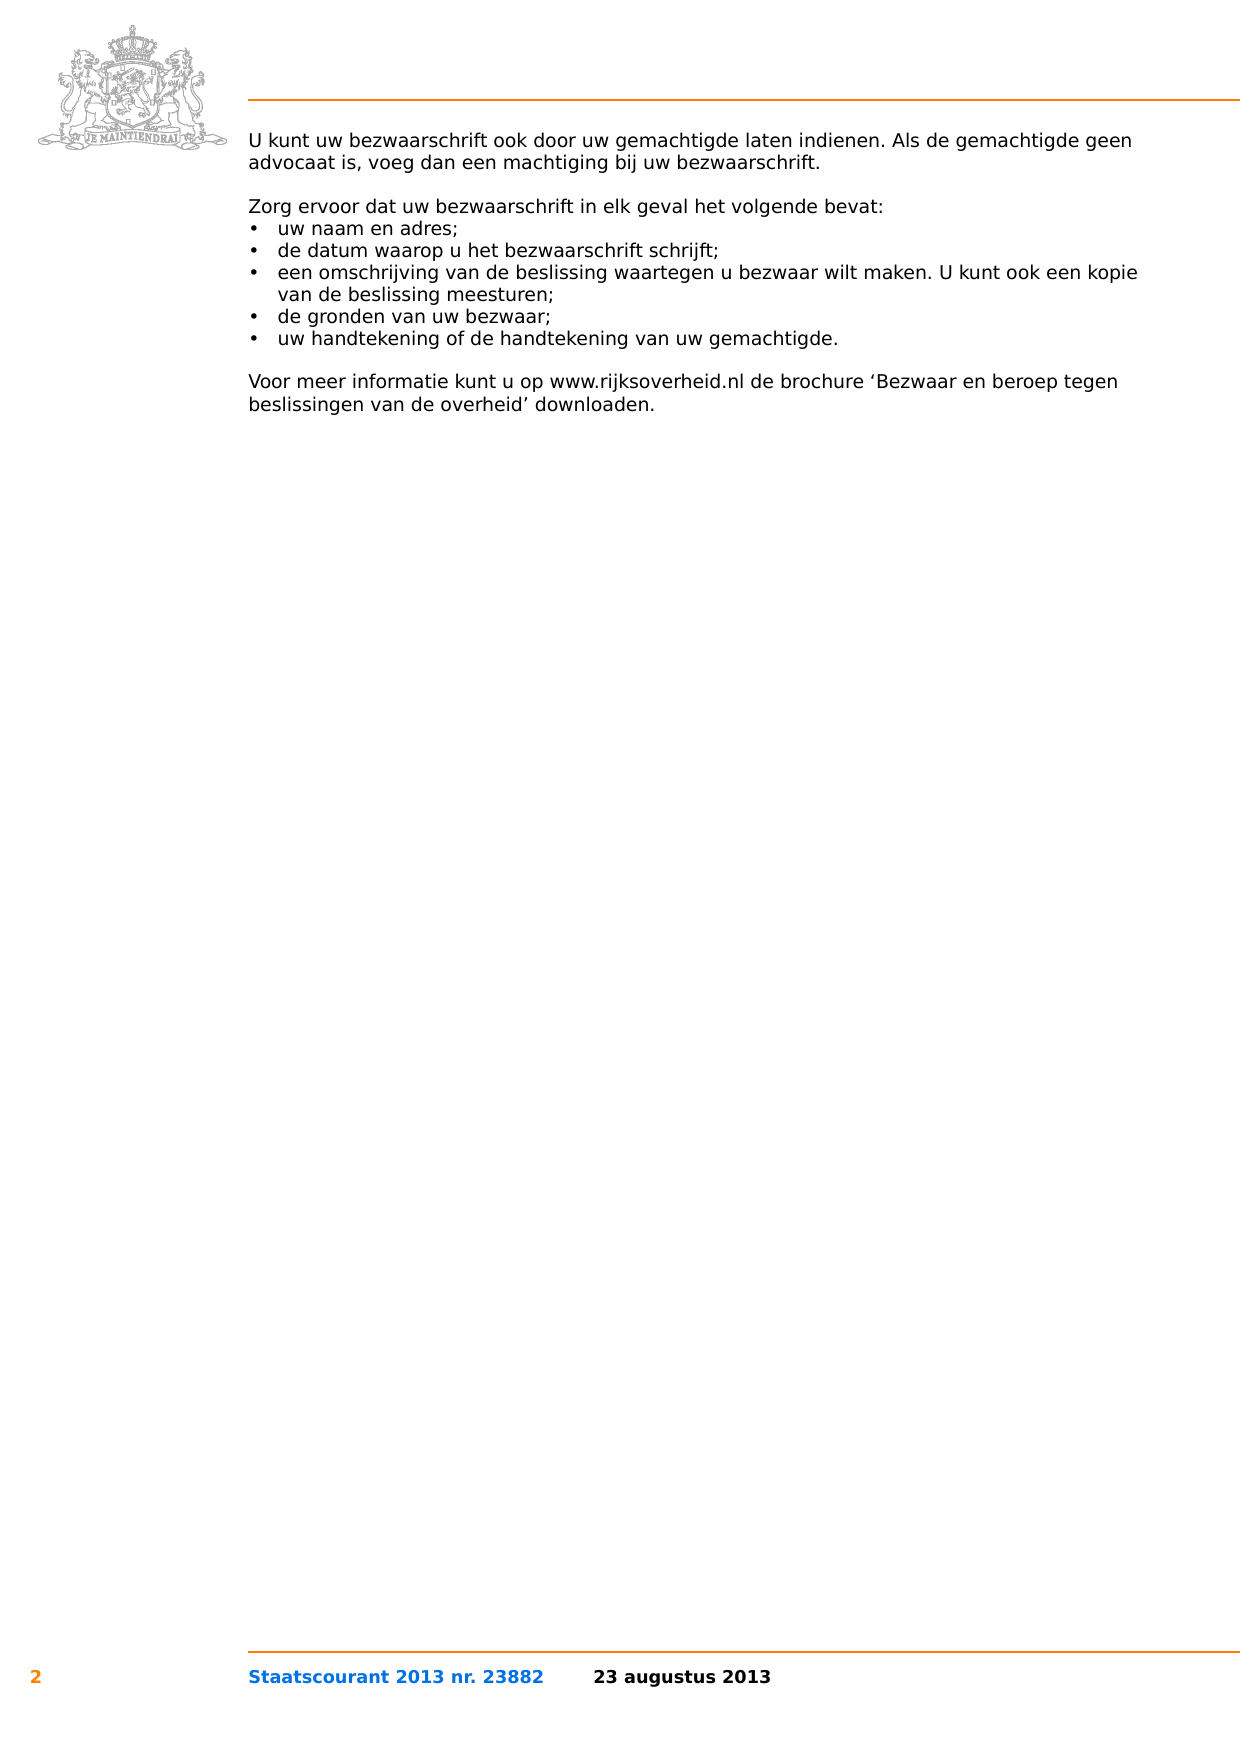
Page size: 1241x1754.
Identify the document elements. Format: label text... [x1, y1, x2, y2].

text Zorg ervoor dat uw bezwaarschrift in elk geval het volgende bevat: [248, 196, 1163, 218]
text • uw handtekening of de handtekening van uw gemachtigde. [248, 328, 1163, 349]
picture [38, 25, 227, 150]
text • de datum waarop u het bezwaarschrift schrijft; [248, 240, 1163, 262]
text Voor meer informatie kunt u op www.rijksoverheid.nl de brochure ‘Bezwaar en beroep tegen beslissingen van de overheid’ downloaden. [248, 371, 1163, 415]
text U kunt uw bezwaarschrift ook door uw gemachtigde laten indienen. Als de gemachtigde geen advocaat is, voeg dan een machtiging bij uw bezwaarschrift. [248, 130, 1163, 174]
text • de gronden van uw bezwaar; [248, 306, 1163, 328]
text • uw naam en adres; [248, 218, 1163, 240]
text • een omschrijving van de beslissing waartegen u bezwaar wilt maken. U kunt ook een kopie van de beslissing meesturen; [248, 262, 1163, 306]
